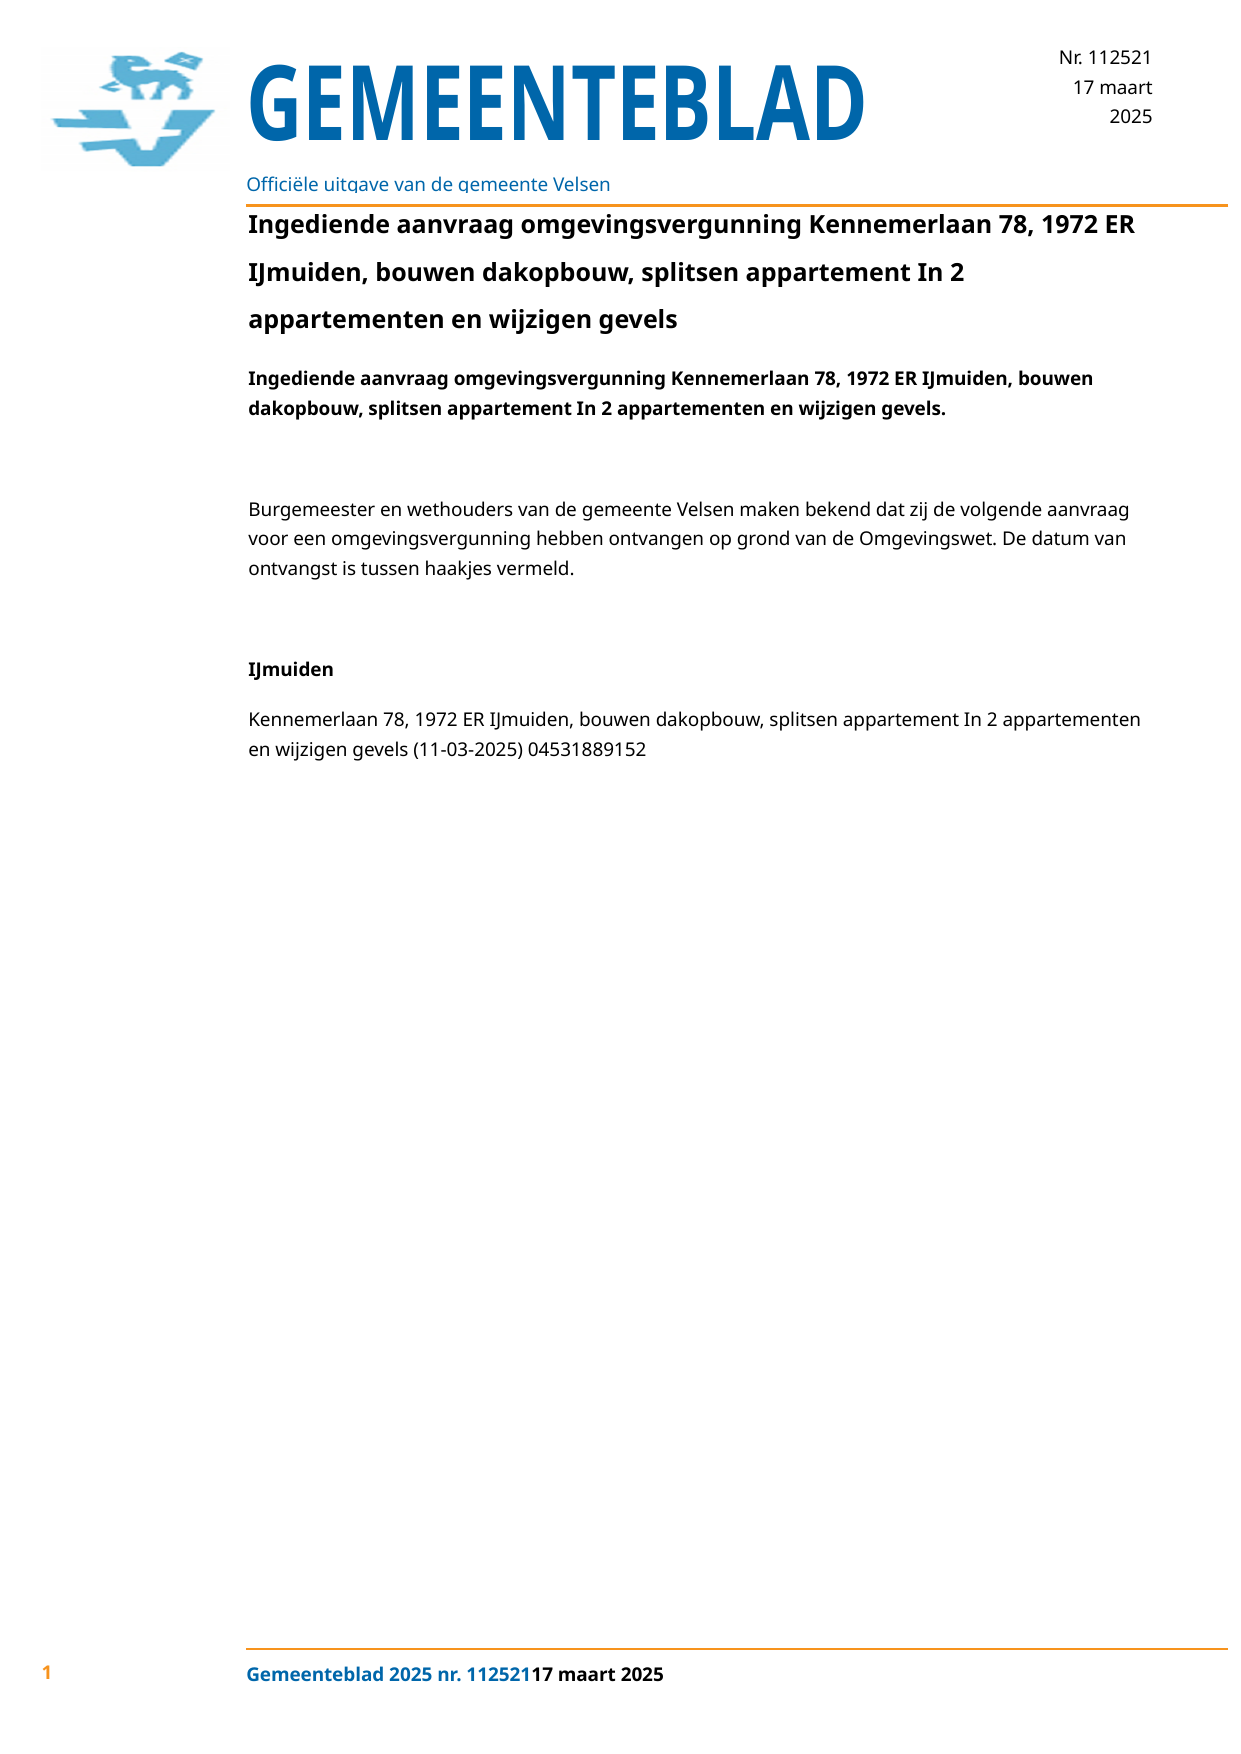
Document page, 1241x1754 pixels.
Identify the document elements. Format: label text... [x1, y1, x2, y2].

text Ingediende aanvraag omgevingsvergunning Kennemerlaan 78, 1972 ER IJmuiden, bouwen dakopbouw, splitsen appartement In 2 appartementen en wijzigen gevels. [248, 366, 1152, 421]
text Burgemeester en wethouders van de gemeente Velsen maken bekend dat zij de volgende aanvraag voor een omgevingsvergunning hebben ontvangen op grond van de Omgevingswet. De datum van ontvangst is tussen haakjes vermeld. [248, 496, 1152, 581]
text Kennemerlaan 78, 1972 ER IJmuiden, bouwen dakopbouw, splitsen appartement In 2 appartementen en wijzigen gevels (11-03-2025) 04531889152 [248, 706, 1152, 762]
text IJmuiden [248, 656, 1152, 682]
text Ingediende aanvraag omgevingsvergunning Kennemerlaan 78, 1972 ER IJmuiden, bouwen dakopbouw, splitsen appartement In 2 appartementen en wijzigen gevels [248, 207, 1152, 336]
picture [41, 47, 231, 172]
